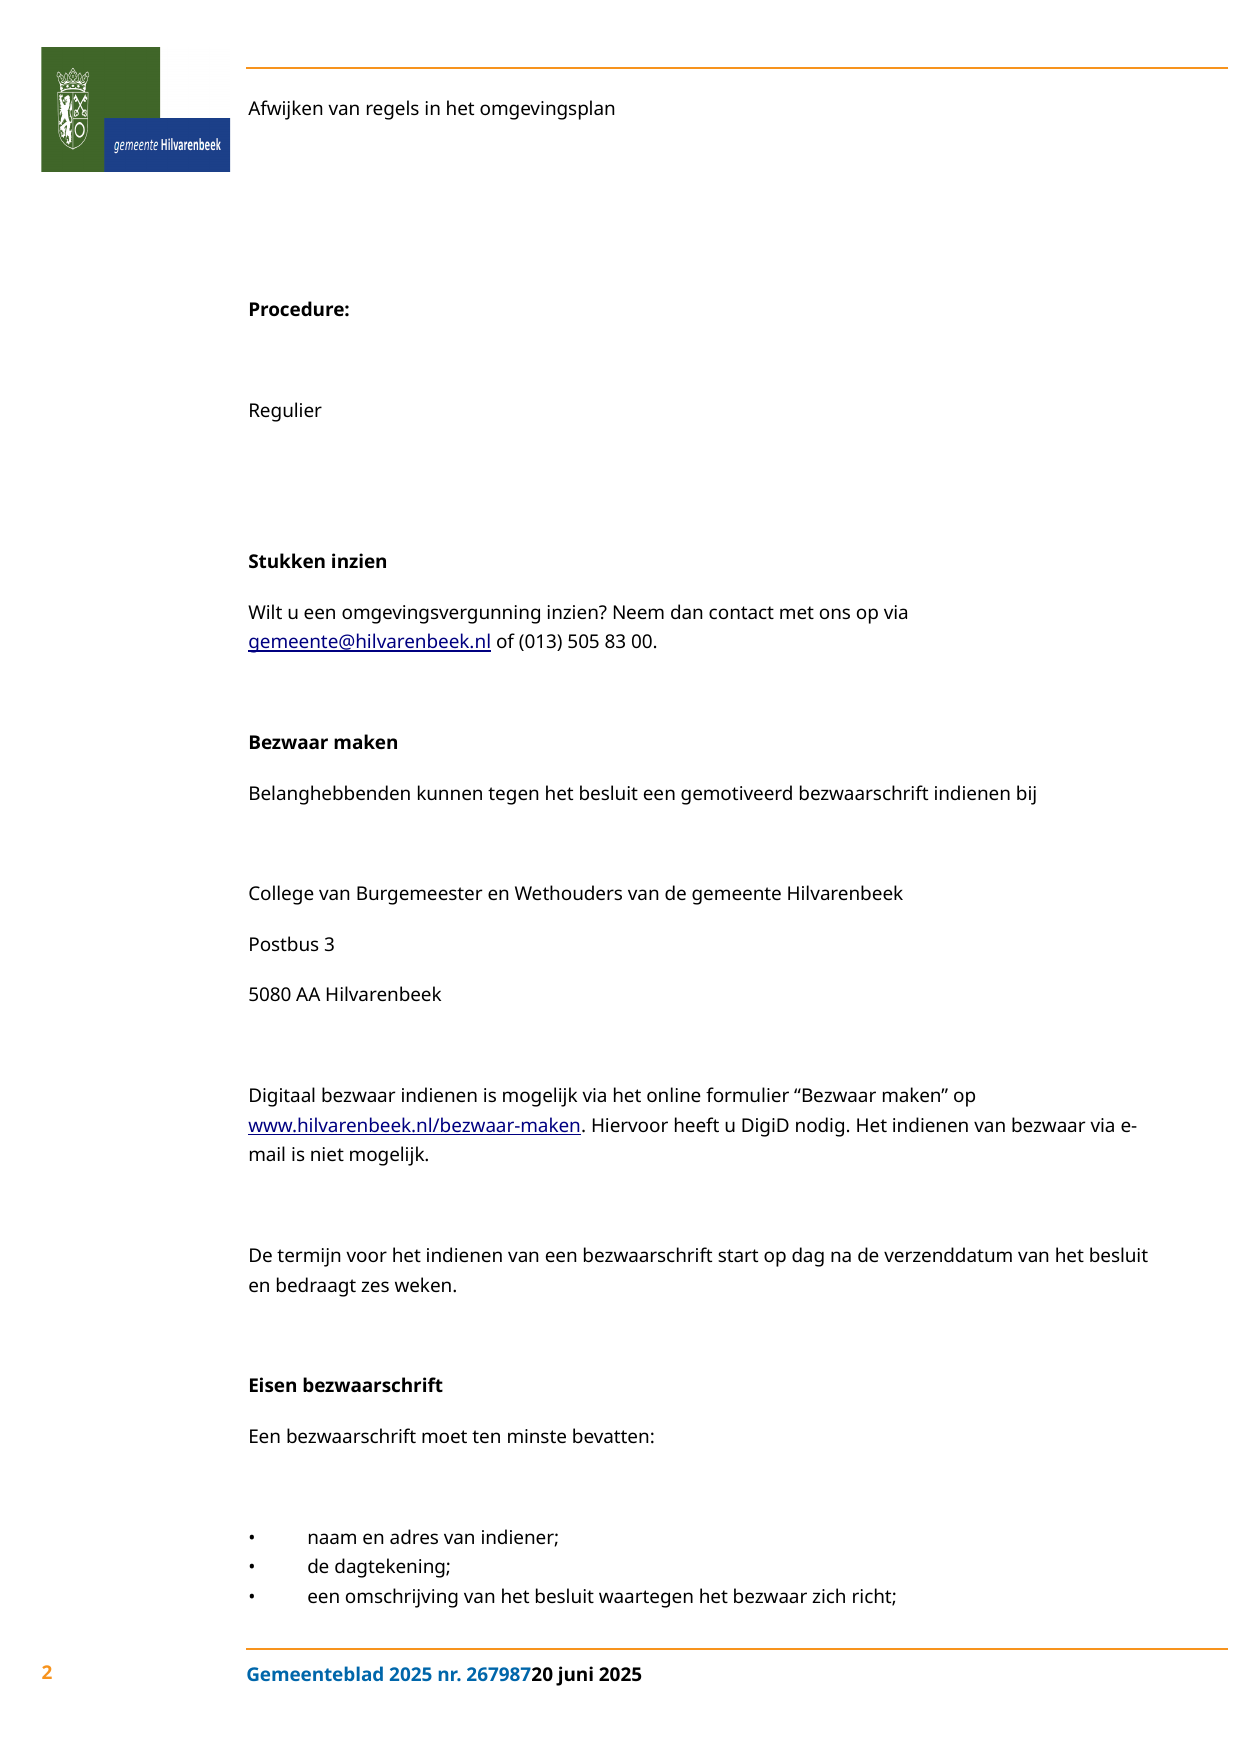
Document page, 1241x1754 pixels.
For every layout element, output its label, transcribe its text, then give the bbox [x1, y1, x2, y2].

text De termijn voor het indienen van een bezwaarschrift start op dag na de verzenddatum van het besluit en bedraagt zes weken. [248, 1242, 1152, 1298]
text College van Burgemeester en Wethouders van de gemeente Hilvarenbeek [248, 881, 1152, 906]
text Wilt u een omgevingsvergunning inzien? Neem dan contact met ons op via gemeente@hilvarenbeek.nl of (013) 505 83 00. [248, 599, 1152, 654]
text Een bezwaarschrift moet ten minste bevatten: [248, 1423, 1152, 1449]
text Bezwaar maken [248, 729, 1152, 755]
text Procedure: [248, 296, 1152, 322]
picture [41, 47, 231, 172]
list een omschrijving van het besluit waartegen het bezwaar zich richt; [248, 1583, 1152, 1609]
text Eisen bezwaarschrift [248, 1373, 1152, 1398]
list naam en adres van indiener; [248, 1524, 1152, 1550]
list de dagtekening; [248, 1553, 1152, 1579]
text Digitaal bezwaar indienen is mogelijk via het online formulier “Bezwaar maken” op www.hilvarenbeek.nl/bezwaar-maken. Hiervoor heeft u DigiD nodig. Het indienen van bezwaar via e-mail is niet mogelijk. [248, 1082, 1152, 1167]
text 5080 AA Hilvarenbeek [248, 981, 1152, 1007]
text Afwijken van regels in het omgevingsplan [248, 95, 1152, 121]
text Stukken inzien [248, 548, 1152, 574]
text Regulier [248, 397, 1152, 423]
text Belanghebbenden kunnen tegen het besluit een gemotiveerd bezwaarschrift indienen bij [248, 780, 1152, 806]
text Postbus 3 [248, 931, 1152, 957]
